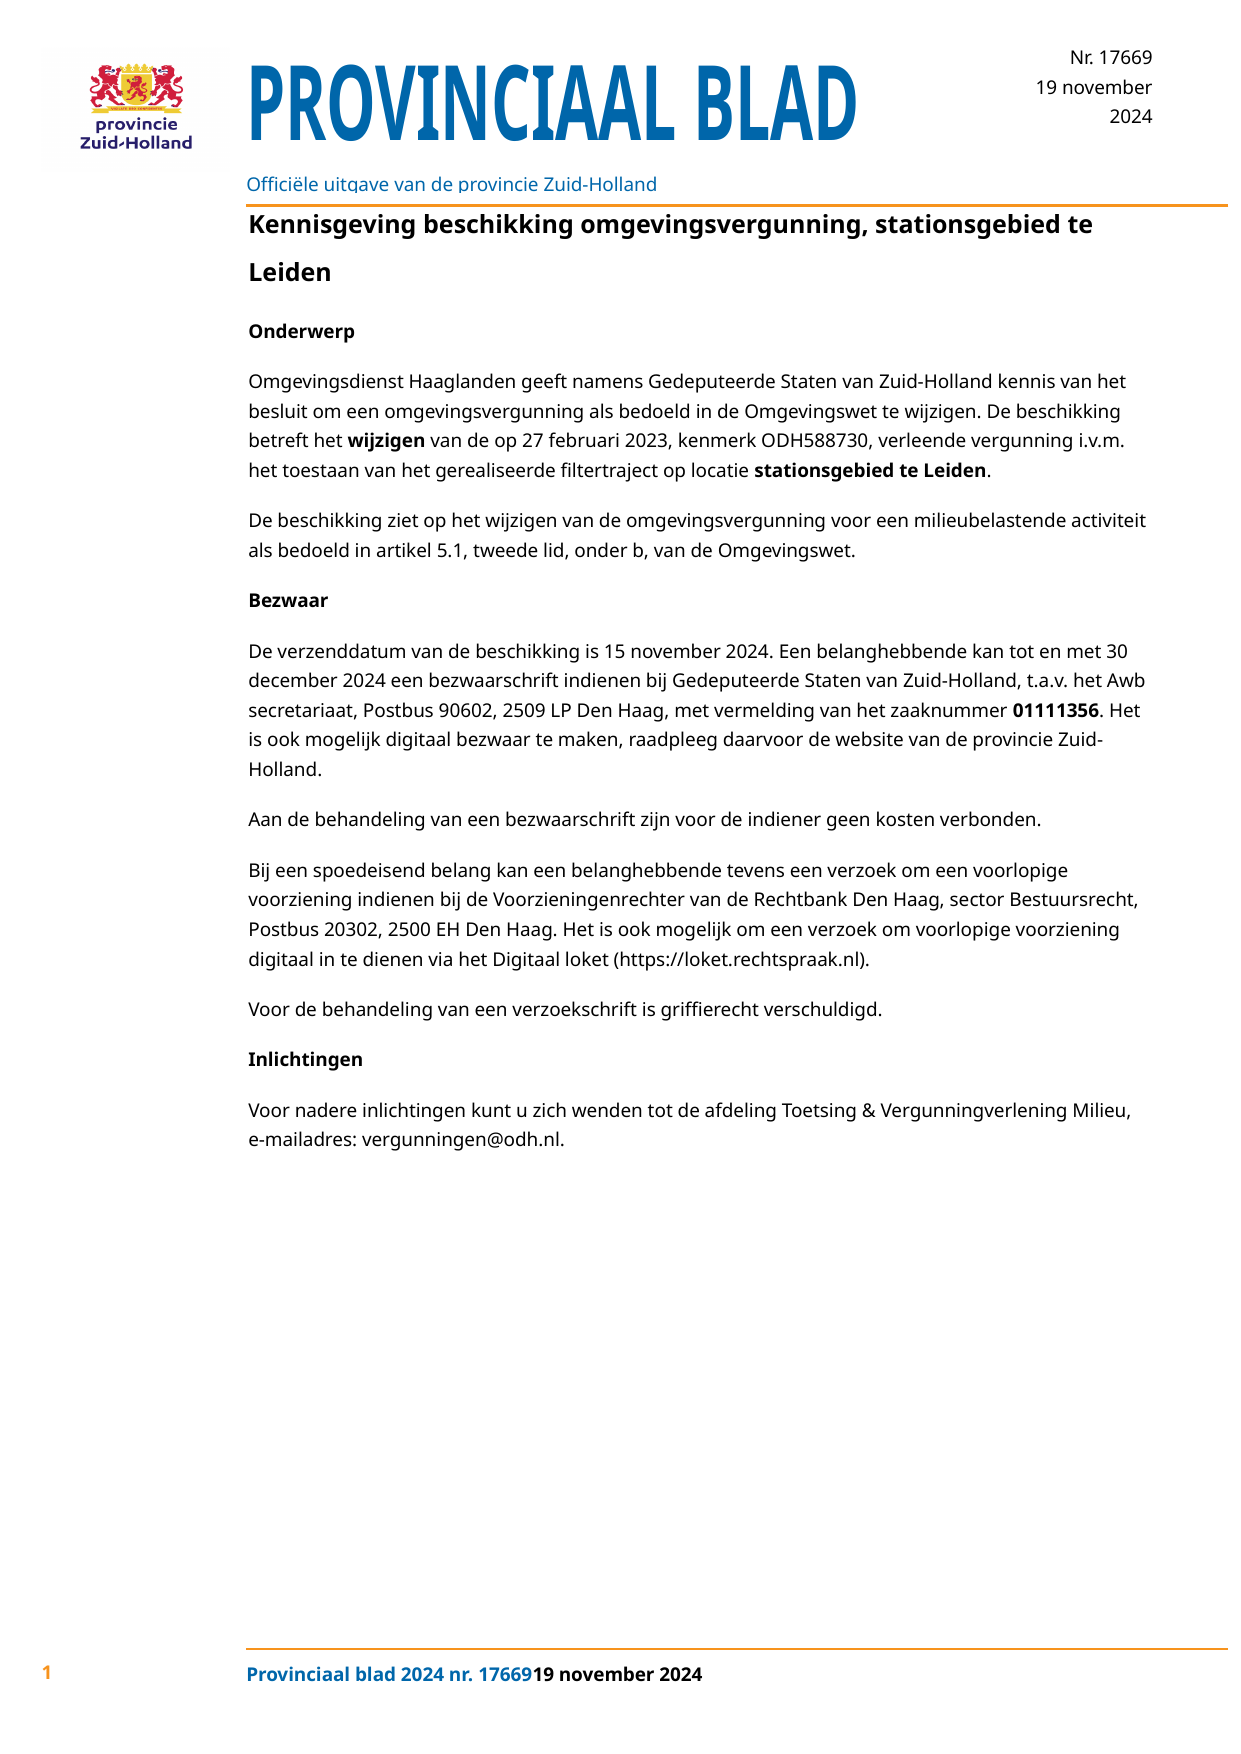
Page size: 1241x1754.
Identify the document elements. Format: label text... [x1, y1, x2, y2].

text Voor de behandeling van een verzoekschrift is griffierecht verschuldigd. [248, 996, 1152, 1022]
text Inlichtingen [248, 1047, 1152, 1072]
text Aan de behandeling van een bezwaarschrift zijn voor de indiener geen kosten verbonden. [248, 807, 1152, 832]
text De beschikking ziet op het wijzigen van de omgevingsvergunning voor een milieubelastende activiteit als bedoeld in artikel 5.1, tweede lid, onder b, van de Omgevingswet. [248, 507, 1152, 563]
text Bezwaar [248, 587, 1152, 613]
text Onderwerp [248, 318, 1152, 344]
text Omgevingsdienst Haaglanden geeft namens Gedeputeerde Staten van Zuid-Holland kennis van het besluit om een omgevingsvergunning als bedoeld in de Omgevingswet te wijzigen. De beschikking betreft het wijzigen van de op 27 februari 2023, kenmerk ODH588730, verleende vergunning i.v.m. het toestaan van het gerealiseerde filtertraject op locatie stationsgebied te Leiden. [248, 368, 1152, 483]
picture [41, 47, 231, 172]
text De verzenddatum van de beschikking is 15 november 2024. Een belanghebbende kan tot en met 30 december 2024 een bezwaarschrift indienen bij Gedeputeerde Staten van Zuid-Holland, t.a.v. het Awb secretariaat, Postbus 90602, 2509 LP Den Haag, met vermelding van het zaaknummer 01111356. Het is ook mogelijk digitaal bezwaar te maken, raadpleeg daarvoor de website van de provincie Zuid-Holland. [248, 638, 1152, 782]
text Kennisgeving beschikking omgevingsvergunning, stationsgebied te Leiden [248, 207, 1152, 288]
text Voor nadere inlichtingen kunt u zich wenden tot de afdeling Toetsing & Vergunningverlening Milieu, e-mailadres: vergunningen@odh.nl. [248, 1097, 1152, 1152]
text Bij een spoedeisend belang kan een belanghebbende tevens een verzoek om een voorlopige voorziening indienen bij de Voorzieningenrechter van de Rechtbank Den Haag, sector Bestuursrecht, Postbus 20302, 2500 EH Den Haag. Het is ook mogelijk om een verzoek om voorlopige voorziening digitaal in te dienen via het Digitaal loket (https://loket.rechtspraak.nl). [248, 857, 1152, 972]
